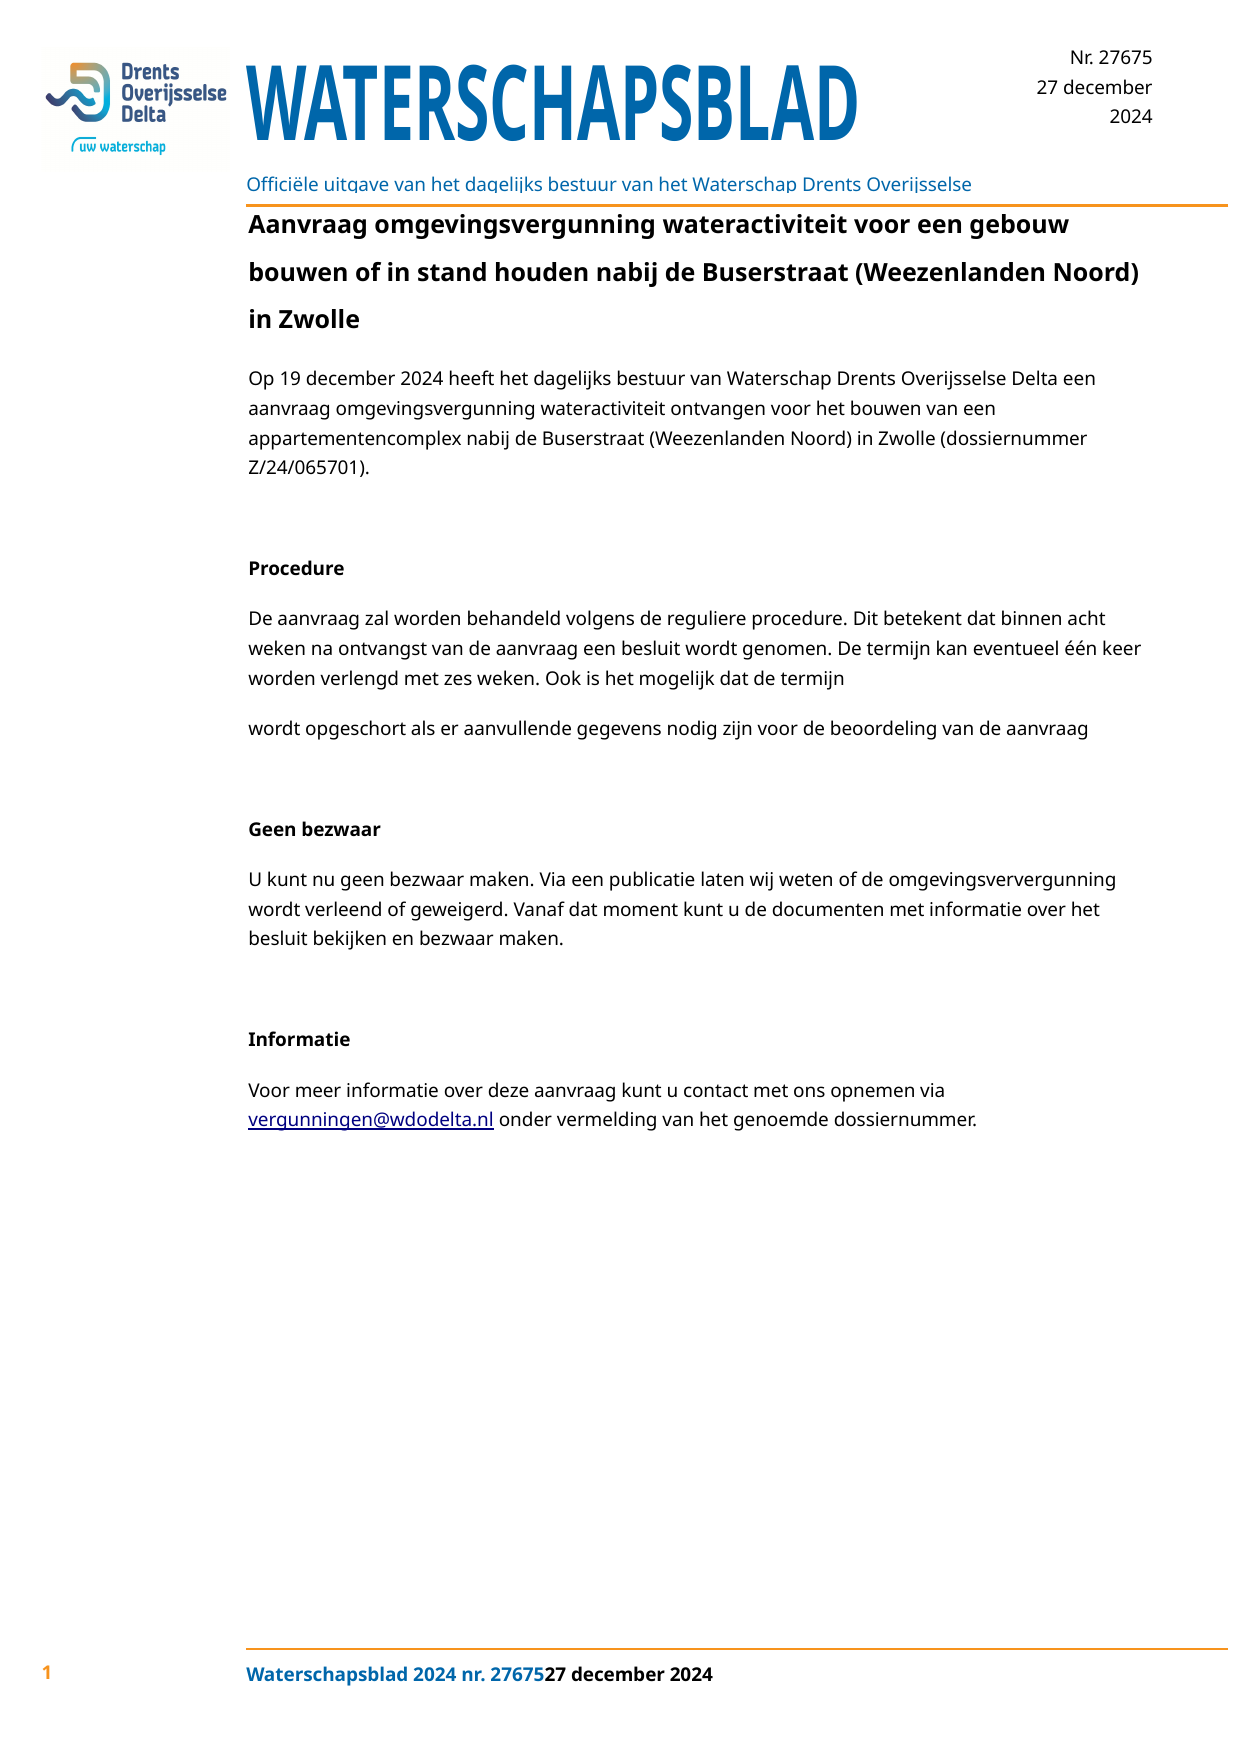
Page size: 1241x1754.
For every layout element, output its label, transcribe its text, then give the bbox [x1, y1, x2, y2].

text Procedure [248, 555, 1152, 581]
text Geen bezwaar [248, 816, 1152, 842]
picture [41, 47, 231, 172]
text Op 19 december 2024 heeft het dagelijks bestuur van Waterschap Drents Overijsselse Delta een aanvraag omgevingsvergunning wateractiviteit ontvangen voor het bouwen van een appartementencomplex nabij de Buserstraat (Weezenlanden Noord) in Zwolle (dossiernummer Z/24/065701). [248, 366, 1152, 480]
text Aanvraag omgevingsvergunning wateractiviteit voor een gebouw bouwen of in stand houden nabij de Buserstraat (Weezenlanden Noord) in Zwolle [248, 207, 1152, 336]
text Voor meer informatie over deze aanvraag kunt u contact met ons opnemen via vergunningen@wdodelta.nl onder vermelding van het genoemde dossiernummer. [248, 1077, 1152, 1132]
text wordt opgeschort als er aanvullende gegevens nodig zijn voor de beoordeling van de aanvraag [248, 715, 1152, 741]
text U kunt nu geen bezwaar maken. Via een publicatie laten wij weten of de omgevingsververgunning wordt verleend of geweigerd. Vanaf dat moment kunt u de documenten met informatie over het besluit bekijken en bezwaar maken. [248, 866, 1152, 951]
text De aanvraag zal worden behandeld volgens de reguliere procedure. Dit betekent dat binnen acht weken na ontvangst van de aanvraag een besluit wordt genomen. De termijn kan eventueel één keer worden verlengd met zes weken. Ook is het mogelijk dat de termijn [248, 606, 1152, 690]
text Informatie [248, 1026, 1152, 1052]
